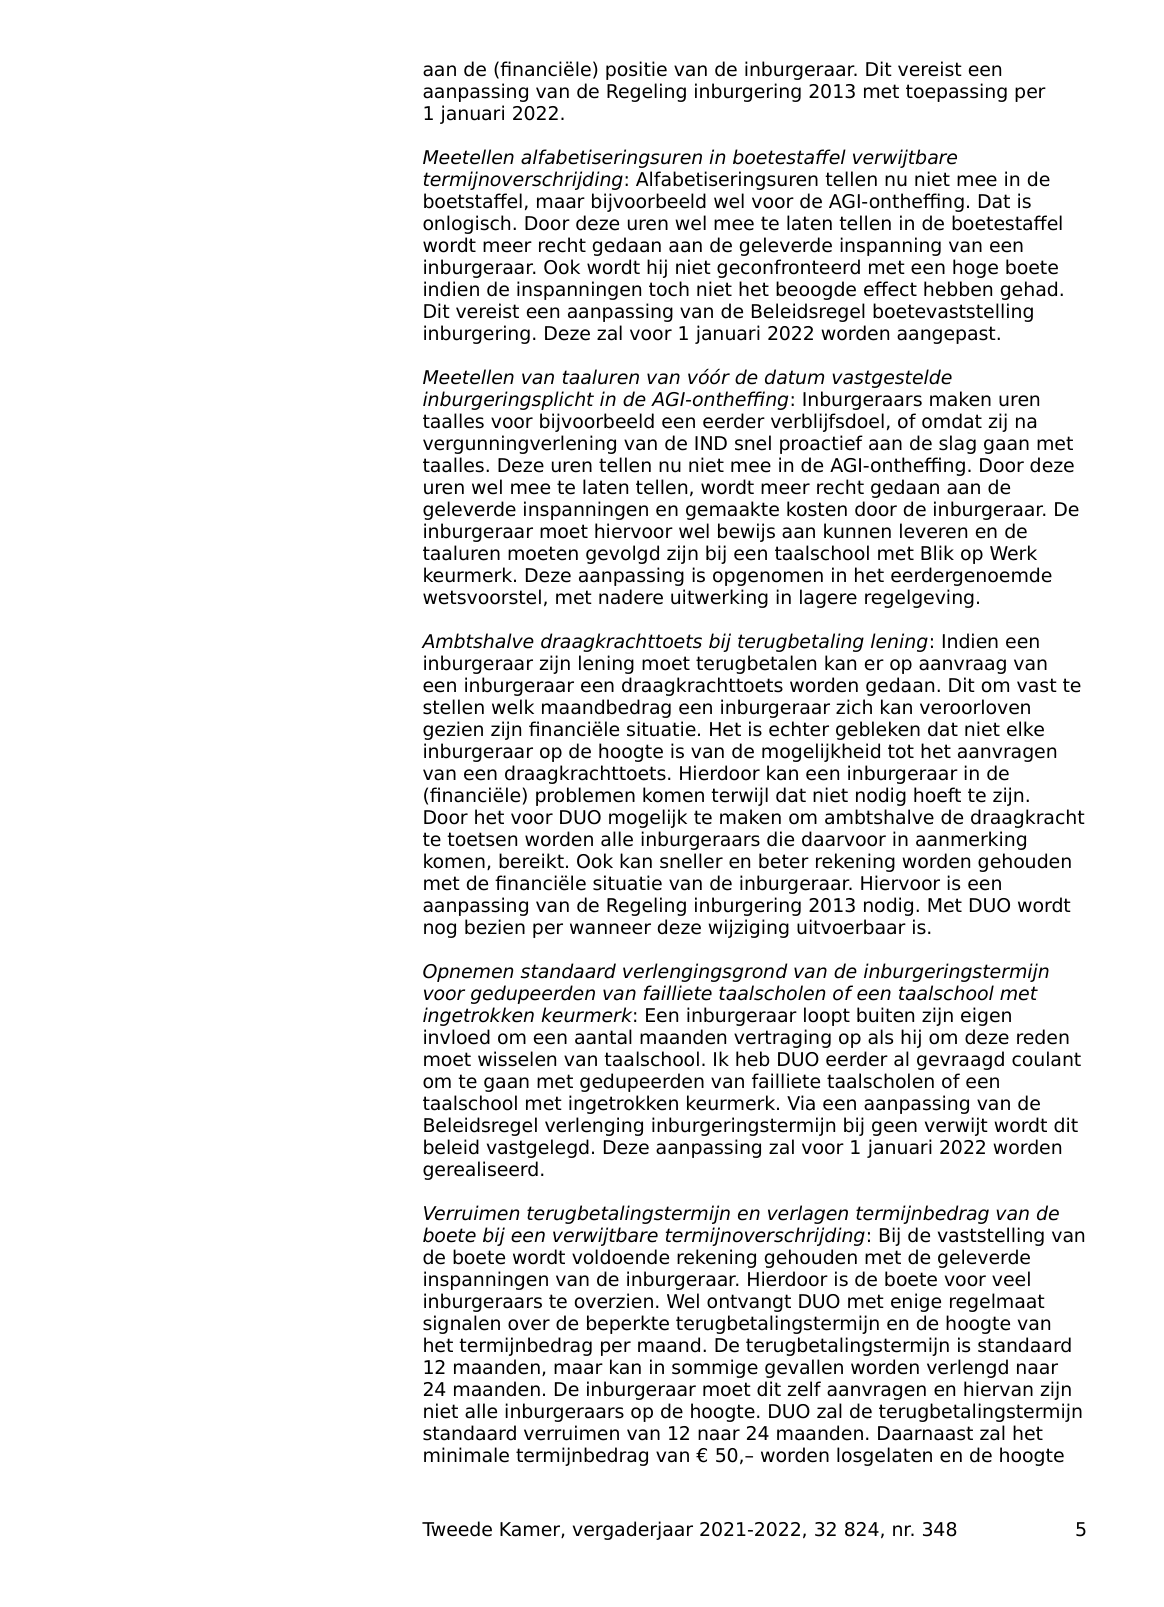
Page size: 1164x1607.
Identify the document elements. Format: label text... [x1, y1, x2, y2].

text Meetellen alfabetiseringsuren in boetestaffel verwijtbare termijnoverschrijding: Alfabetiseringsuren tellen nu niet mee in de boetstaffel, maar bijvoorbeeld wel voor de AGI-ontheffing. Dat is onlogisch. Door deze uren wel mee te laten tellen in de boetestaffel wordt meer recht gedaan aan de geleverde inspanning van een inburgeraar. Ook wordt hij niet geconfronteerd met een hoge boete indien de inspanningen toch niet het beoogde effect hebben gehad. Dit vereist een aanpassing van de Beleidsregel boetevaststelling inburgering. Deze zal voor 1 januari 2022 worden aangepast. [422, 147, 1087, 345]
text Opnemen standaard verlengingsgrond van de inburgeringstermijn voor gedupeerden van failliete taalscholen of een taalschool met ingetrokken keurmerk: Een inburgeraar loopt buiten zijn eigen invloed om een aantal maanden vertraging op als hij om deze reden moet wisselen van taalschool. Ik heb DUO eerder al gevraagd coulant om te gaan met gedupeerden van failliete taalscholen of een taalschool met ingetrokken keurmerk. Via een aanpassing van de Beleidsregel verlenging inburgeringstermijn bij geen verwijt wordt dit beleid vastgelegd. Deze aanpassing zal voor 1 januari 2022 worden gerealiseerd. [422, 961, 1087, 1181]
text Meetellen van taaluren van vóór de datum vastgestelde inburgeringsplicht in de AGI-ontheffing: Inburgeraars maken uren taalles voor bijvoorbeeld een eerder verblijfsdoel, of omdat zij na vergunningverlening van de IND snel proactief aan de slag gaan met taalles. Deze uren tellen nu niet mee in de AGI-ontheffing. Door deze uren wel mee te laten tellen, wordt meer recht gedaan aan de geleverde inspanningen en gemaakte kosten door de inburgeraar. De inburgeraar moet hiervoor wel bewijs aan kunnen leveren en de taaluren moeten gevolgd zijn bij een taalschool met Blik op Werk keurmerk. Deze aanpassing is opgenomen in het eerdergenoemde wetsvoorstel, met nadere uitwerking in lagere regelgeving. [422, 367, 1087, 609]
text Ambtshalve draagkrachttoets bij terugbetaling lening: Indien een inburgeraar zijn lening moet terugbetalen kan er op aanvraag van een inburgeraar een draagkrachttoets worden gedaan. Dit om vast te stellen welk maandbedrag een inburgeraar zich kan veroorloven gezien zijn financiële situatie. Het is echter gebleken dat niet elke inburgeraar op de hoogte is van de mogelijkheid tot het aanvragen van een draagkrachttoets. Hierdoor kan een inburgeraar in de (financiële) problemen komen terwijl dat niet nodig hoeft te zijn. [422, 631, 1087, 807]
text Door het voor DUO mogelijk te maken om ambtshalve de draagkracht te toetsen worden alle inburgeraars die daarvoor in aanmerking komen, bereikt. Ook kan sneller en beter rekening worden gehouden met de financiële situatie van de inburgeraar. Hiervoor is een aanpassing van de Regeling inburgering 2013 nodig. Met DUO wordt nog bezien per wanneer deze wijziging uitvoerbaar is. [422, 807, 1087, 939]
text aan de (financiële) positie van de inburgeraar. Dit vereist een aanpassing van de Regeling inburgering 2013 met toepassing per 1 januari 2022. [422, 59, 1087, 125]
text Verruimen terugbetalingstermijn en verlagen termijnbedrag van de boete bij een verwijtbare termijnoverschrijding: Bij de vaststelling van de boete wordt voldoende rekening gehouden met de geleverde inspanningen van de inburgeraar. Hierdoor is de boete voor veel inburgeraars te overzien. Wel ontvangt DUO met enige regelmaat signalen over de beperkte terugbetalingstermijn en de hoogte van het termijnbedrag per maand. De terugbetalingstermijn is standaard 12 maanden, maar kan in sommige gevallen worden verlengd naar 24 maanden. De inburgeraar moet dit zelf aanvragen en hiervan zijn niet alle inburgeraars op de hoogte. DUO zal de terugbetalingstermijn standaard verruimen van 12 naar 24 maanden. Daarnaast zal het minimale termijnbedrag van € 50,– worden losgelaten en de hoogte [422, 1203, 1087, 1467]
